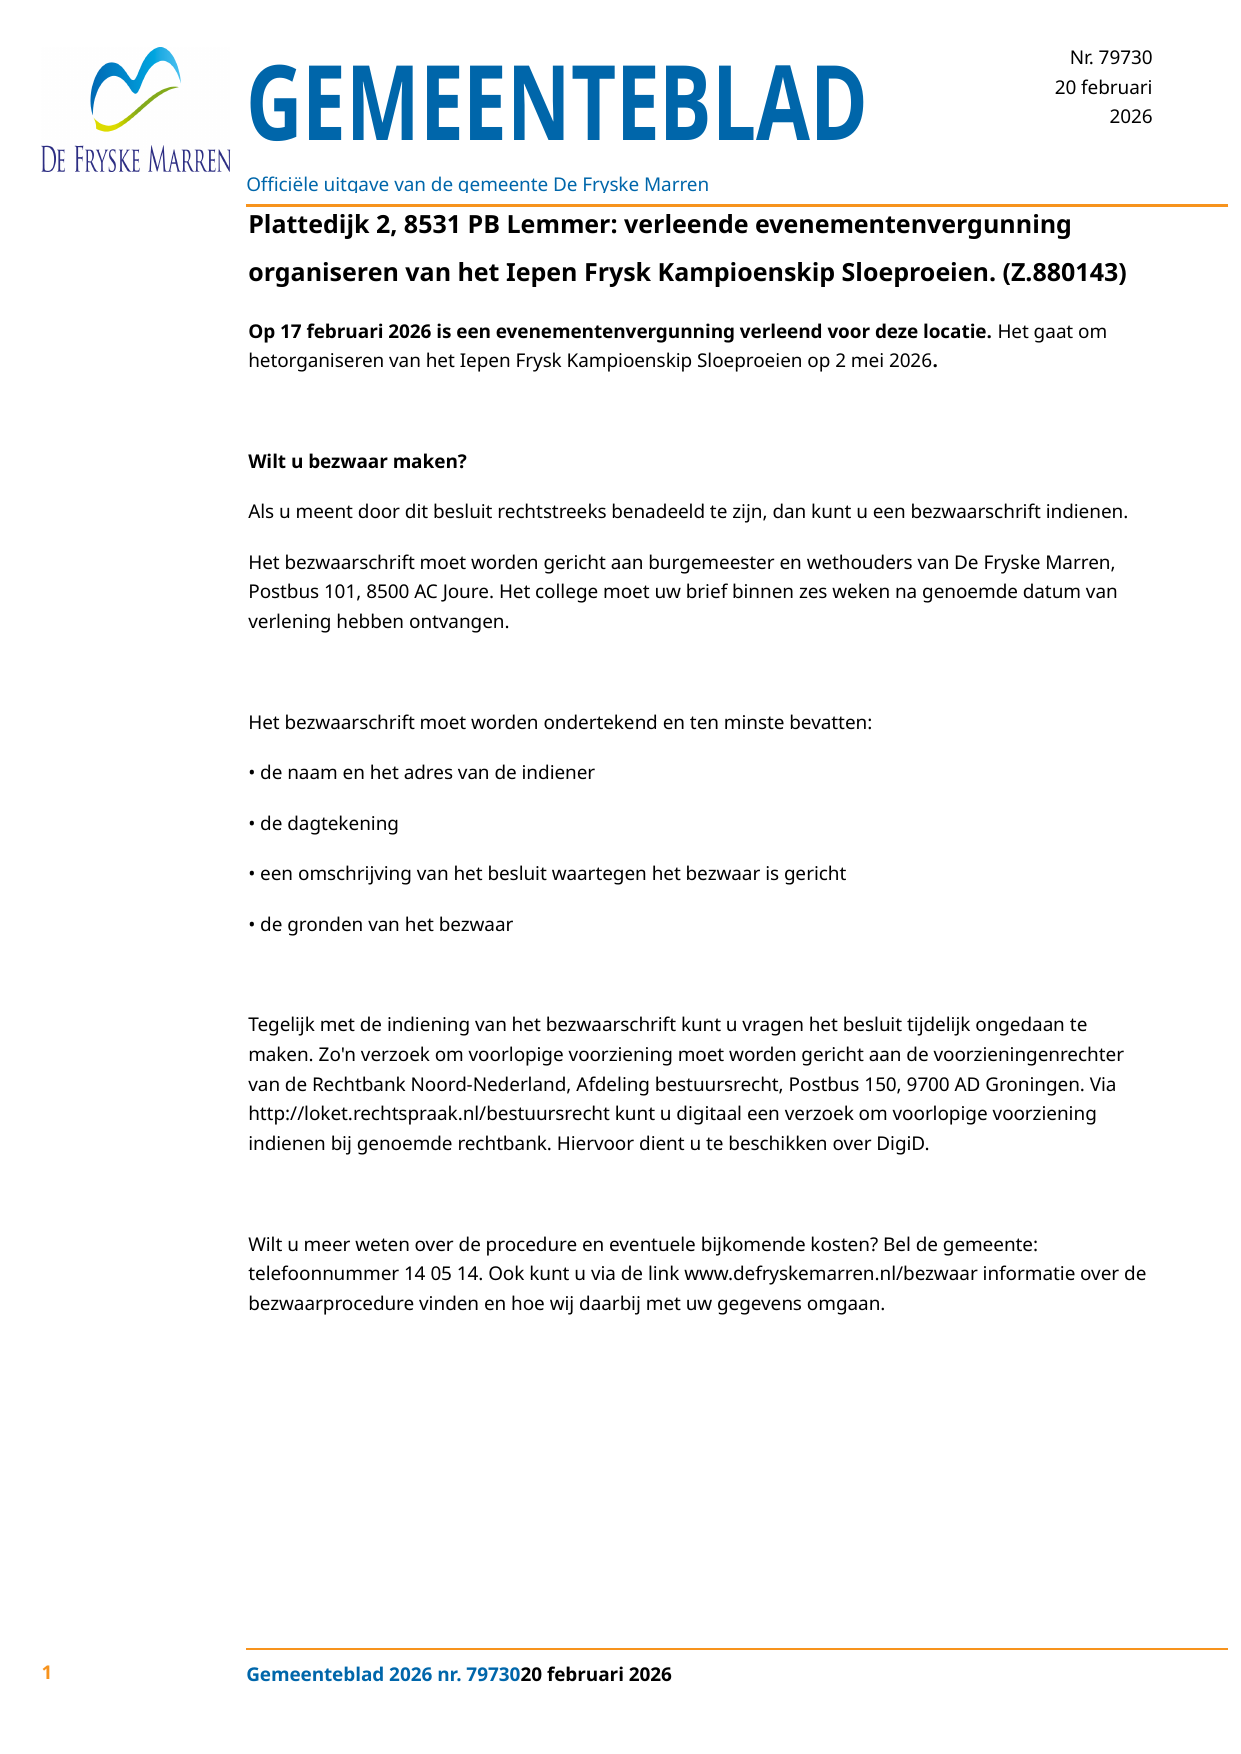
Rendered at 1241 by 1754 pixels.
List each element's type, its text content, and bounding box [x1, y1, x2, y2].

text Tegelijk met de indiening van het bezwaarschrift kunt u vragen het besluit tijdelijk ongedaan te maken. Zo'n verzoek om voorlopige voorziening moet worden gericht aan de voorzieningenrechter van de Rechtbank Noord-Nederland, Afdeling bestuursrecht, Postbus 150, 9700 AD Groningen. Via http://loket.rechtspraak.nl/bestuursrecht kunt u digitaal een verzoek om voorlopige voorziening indienen bij genoemde rechtbank. Hiervoor dient u te beschikken over DigiD. [248, 1012, 1152, 1156]
text Wilt u bezwaar maken? [248, 448, 1152, 474]
text Als u meent door dit besluit rechtstreeks benadeeld te zijn, dan kunt u een bezwaarschrift indienen. [248, 499, 1152, 524]
text • de gronden van het bezwaar [248, 911, 1152, 937]
text Het bezwaarschrift moet worden gericht aan burgemeester en wethouders van De Fryske Marren, Postbus 101, 8500 AC Joure. Het college moet uw brief binnen zes weken na genoemde datum van verlening hebben ontvangen. [248, 549, 1152, 634]
text • de naam en het adres van de indiener [248, 759, 1152, 785]
text Op 17 februari 2026 is een evenementenvergunning verleend voor deze locatie. Het gaat om hetorganiseren van het Iepen Frysk Kampioenskip Sloeproeien op 2 mei 2026. [248, 318, 1152, 373]
text Het bezwaarschrift moet worden ondertekend en ten minste bevatten: [248, 709, 1152, 735]
text Wilt u meer weten over de procedure en eventuele bijkomende kosten? Bel de gemeente: telefoonnummer 14 05 14. Ook kunt u via de link www.defryskemarren.nl/bezwaar informatie over de bezwaarprocedure vinden en hoe wij daarbij met uw gegevens omgaan. [248, 1231, 1152, 1316]
picture [41, 47, 231, 172]
text • de dagtekening [248, 810, 1152, 836]
text • een omschrijving van het besluit waartegen het bezwaar is gericht [248, 860, 1152, 886]
text Plattedijk 2, 8531 PB Lemmer: verleende evenementenvergunning organiseren van het Iepen Frysk Kampioenskip Sloeproeien. (Z.880143) [248, 207, 1152, 288]
